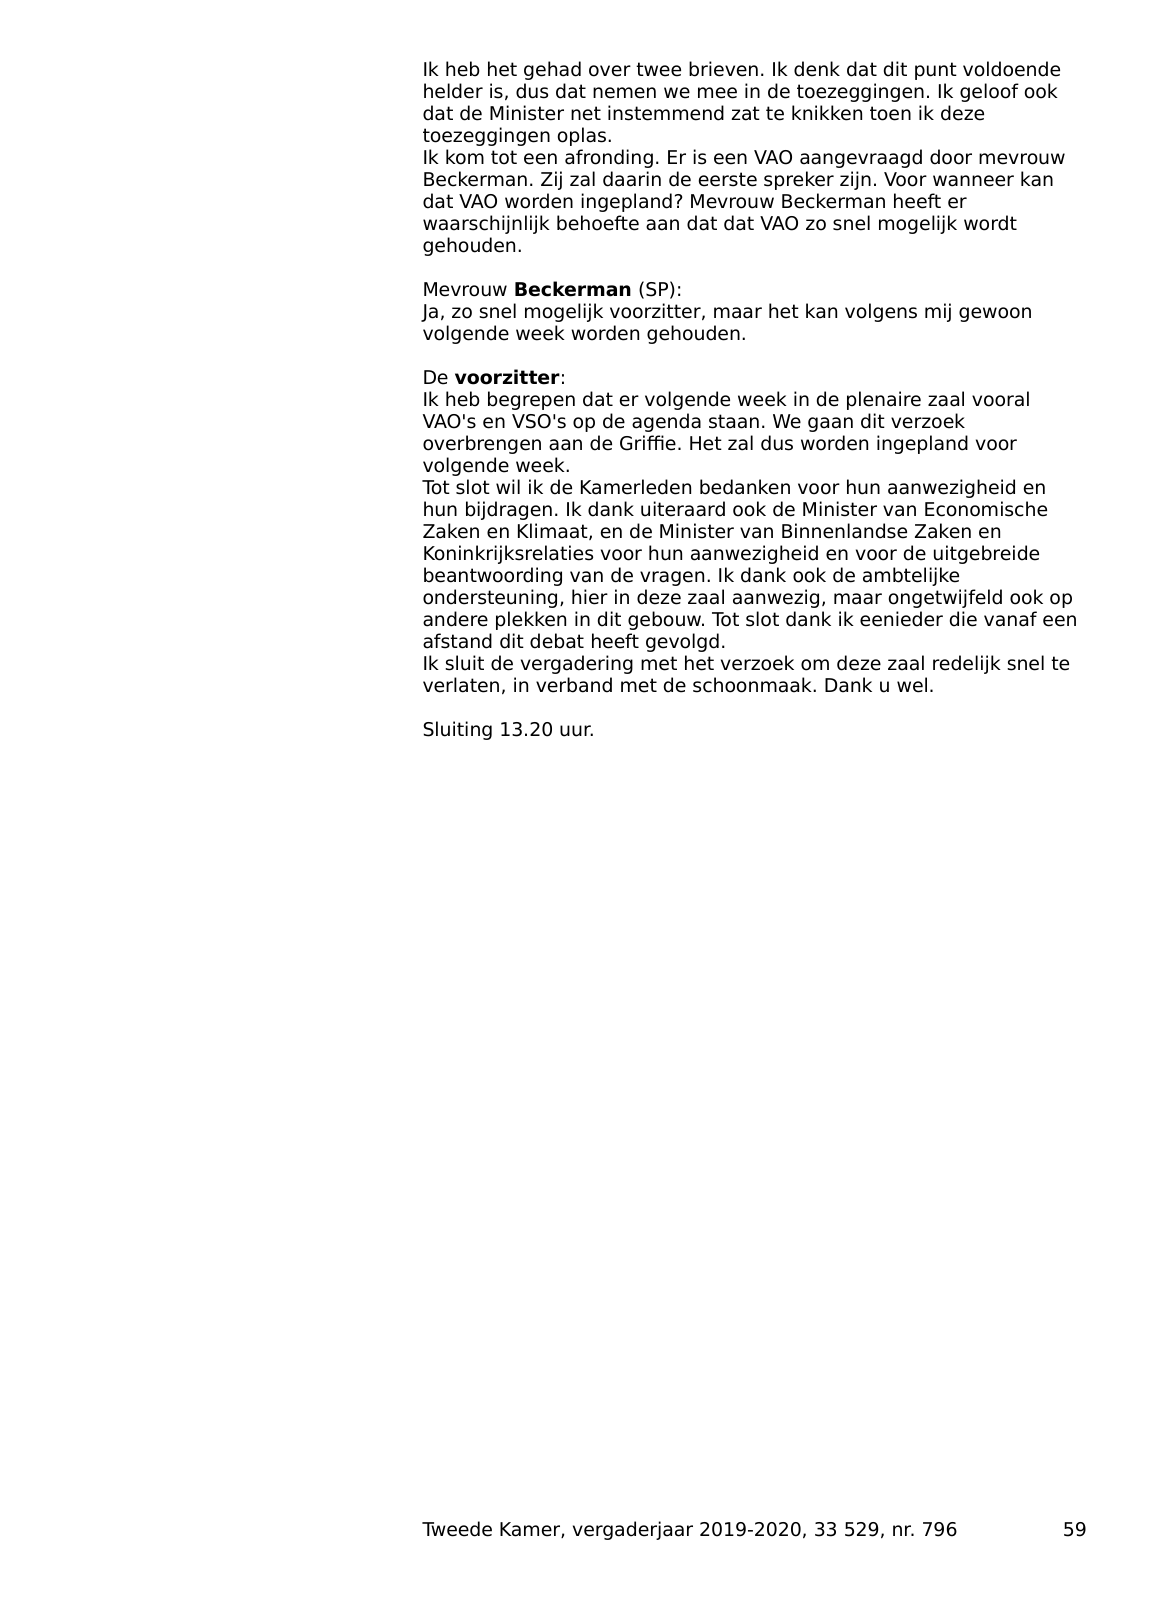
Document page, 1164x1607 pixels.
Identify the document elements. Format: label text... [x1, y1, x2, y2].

text Ja, zo snel mogelijk voorzitter, maar het kan volgens mij gewoon volgende week worden gehouden. [422, 301, 1087, 345]
text De voorzitter: [422, 367, 1087, 389]
text Ik kom tot een afronding. Er is een VAO aangevraagd door mevrouw Beckerman. Zij zal daarin de eerste spreker zijn. Voor wanneer kan dat VAO worden ingepland? Mevrouw Beckerman heeft er waarschijnlijk behoefte aan dat dat VAO zo snel mogelijk wordt gehouden. [422, 147, 1087, 257]
text Tot slot wil ik de Kamerleden bedanken voor hun aanwezigheid en hun bijdragen. Ik dank uiteraard ook de Minister van Economische Zaken en Klimaat, en de Minister van Binnenlandse Zaken en Koninkrijksrelaties voor hun aanwezigheid en voor de uitgebreide beantwoording van de vragen. Ik dank ook de ambtelijke ondersteuning, hier in deze zaal aanwezig, maar ongetwijfeld ook op andere plekken in dit gebouw. Tot slot dank ik eenieder die vanaf een afstand dit debat heeft gevolgd. [422, 477, 1087, 653]
text Ik sluit de vergadering met het verzoek om deze zaal redelijk snel te verlaten, in verband met de schoonmaak. Dank u wel. [422, 653, 1087, 697]
text Sluiting 13.20 uur. [422, 719, 1087, 741]
text Ik heb begrepen dat er volgende week in de plenaire zaal vooral VAO's en VSO's op de agenda staan. We gaan dit verzoek overbrengen aan de Griffie. Het zal dus worden ingepland voor volgende week. [422, 389, 1087, 477]
text Mevrouw Beckerman (SP): [422, 279, 1087, 301]
text Ik heb het gehad over twee brieven. Ik denk dat dit punt voldoende helder is, dus dat nemen we mee in de toezeggingen. Ik geloof ook dat de Minister net instemmend zat te knikken toen ik deze toezeggingen oplas. [422, 59, 1087, 147]
